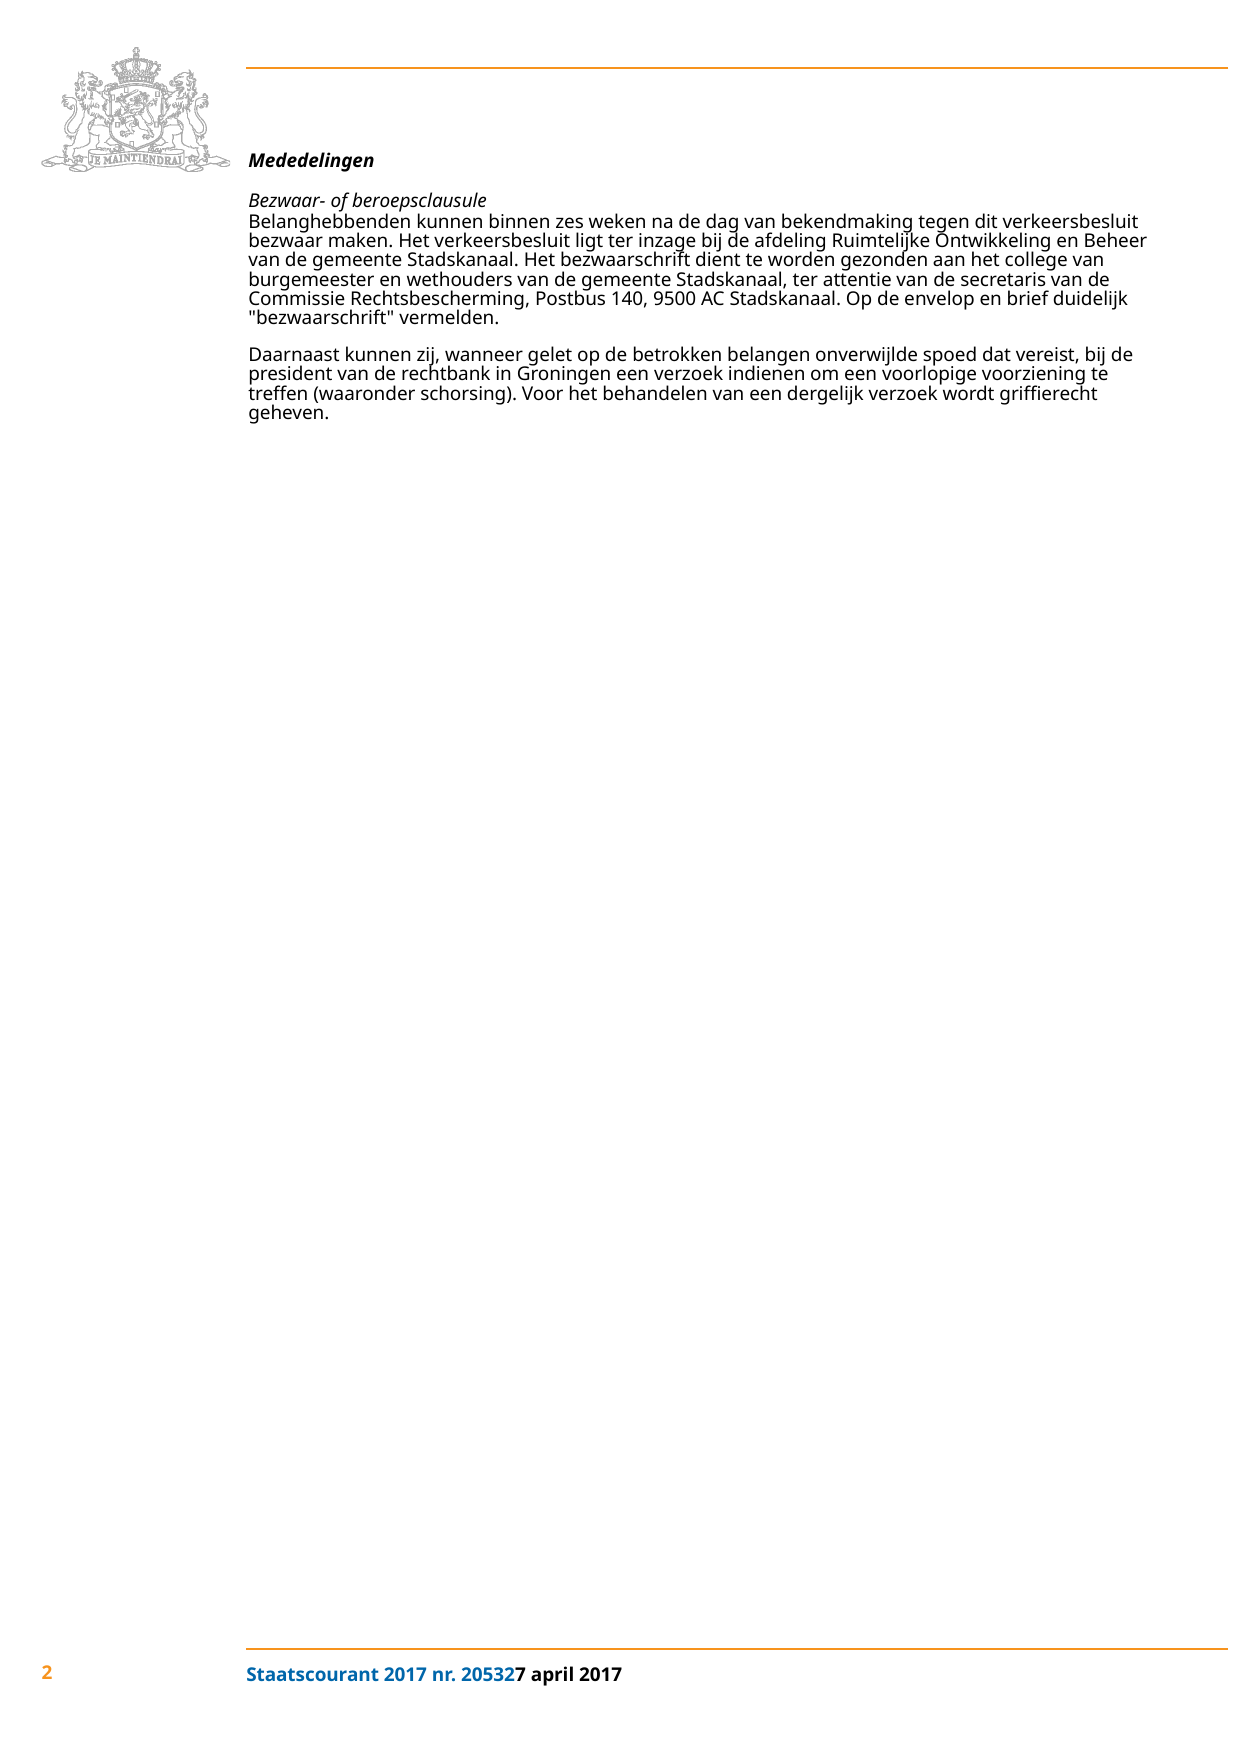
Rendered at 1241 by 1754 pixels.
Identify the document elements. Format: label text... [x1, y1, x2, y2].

text Mededelingen [248, 148, 1152, 173]
text Belanghebbenden kunnen binnen zes weken na de dag van bekendmaking tegen dit verkeersbesluit bezwaar maken. Het verkeersbesluit ligt ter inzage bij de afdeling Ruimtelijke Ontwikkeling en Beheer van de gemeente Stadskanaal. Het bezwaarschrift dient te worden gezonden aan het college van burgemeester en wethouders van de gemeente Stadskanaal, ter attentie van de secretaris van de Commissie Rechtsbescherming, Postbus 140, 9500 AC Stadskanaal. Op de envelop en brief duidelijk "bezwaarschrift" vermelden. [248, 213, 1152, 328]
text Daarnaast kunnen zij, wanneer gelet op de betrokken belangen onverwijlde spoed dat vereist, bij de president van de rechtbank in Groningen een verzoek indienen om een voorlopige voorziening te treffen (waaronder schorsing). Voor het behandelen van een dergelijk verzoek wordt griffierecht geheven. [248, 346, 1152, 423]
text Bezwaar- of beroepsclausule [248, 187, 1152, 213]
picture [41, 47, 231, 172]
